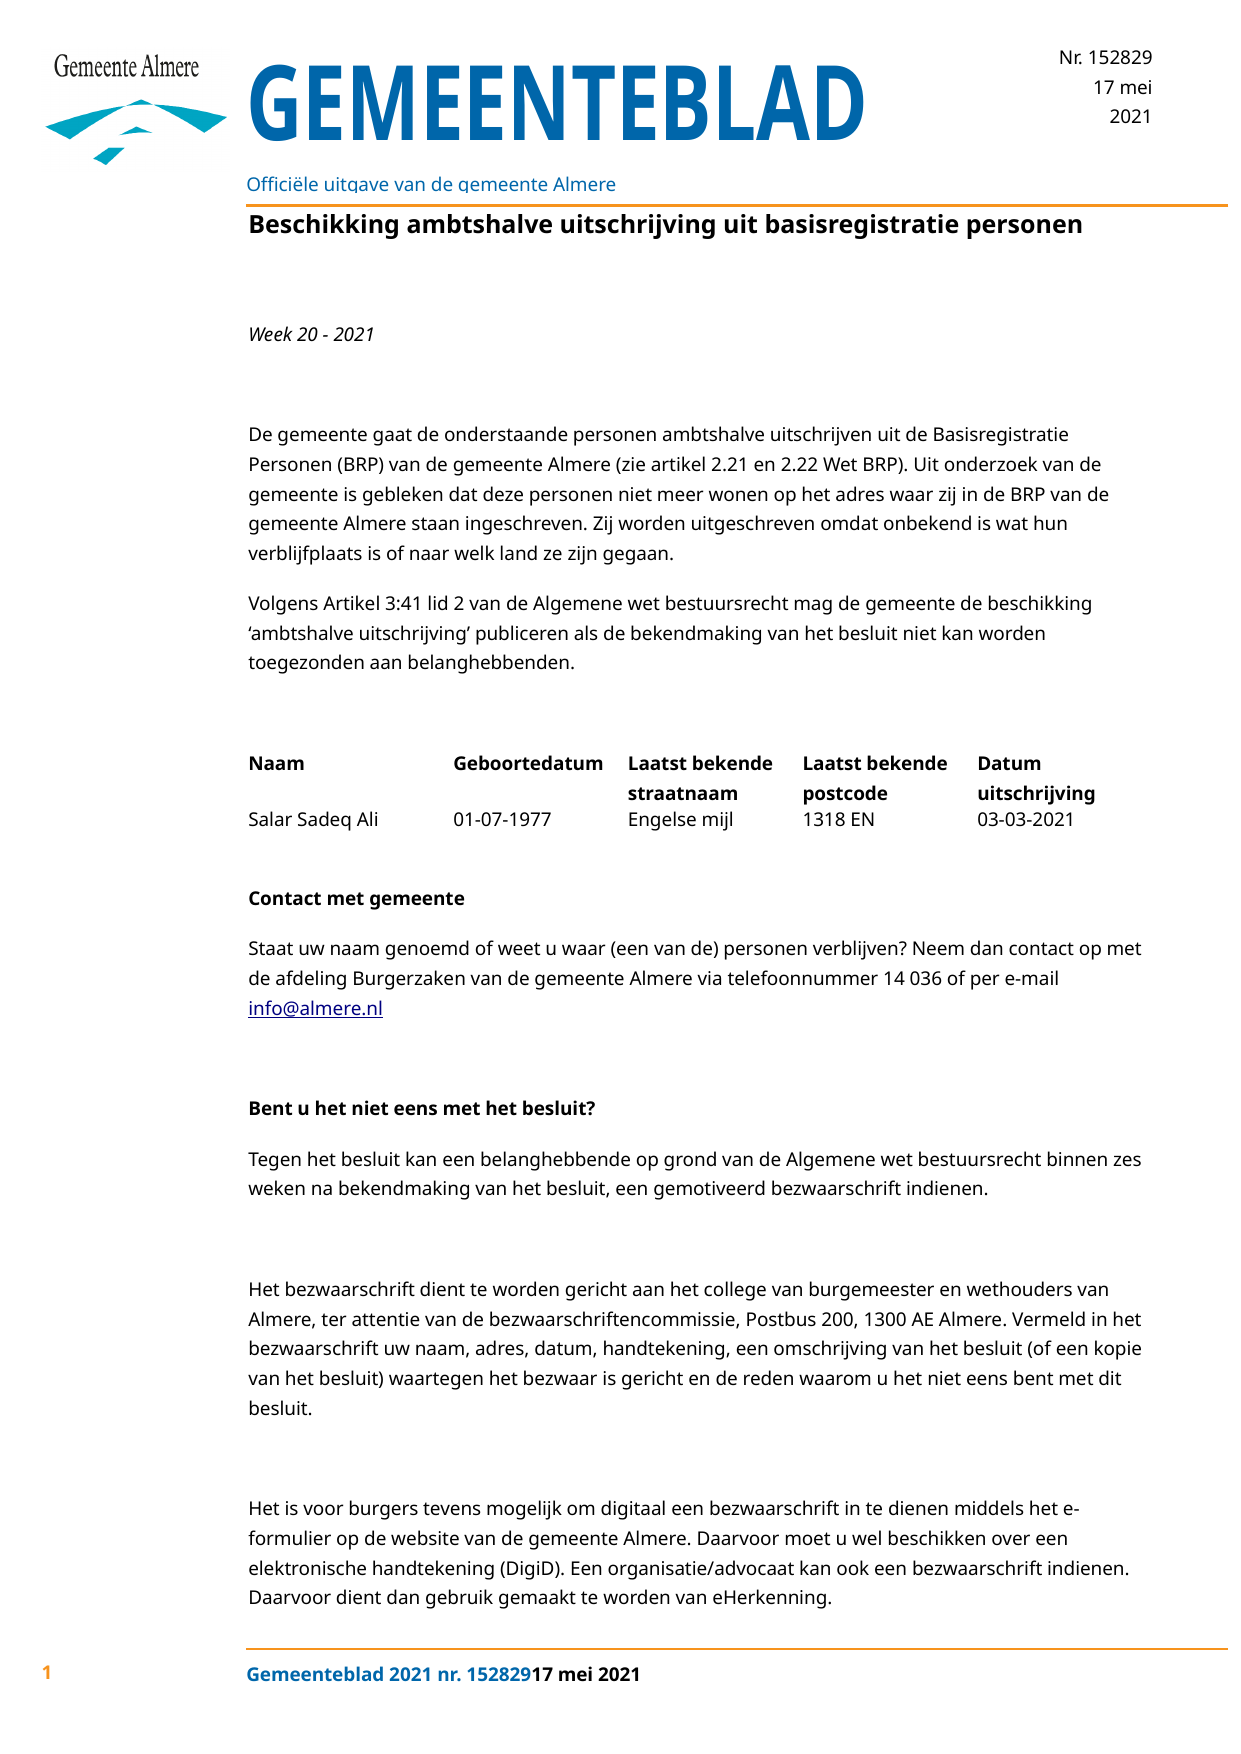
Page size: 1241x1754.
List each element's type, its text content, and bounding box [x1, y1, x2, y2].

text Tegen het besluit kan een belanghebbende op grond van de Algemene wet bestuursrecht binnen zes weken na bekendmaking van het besluit, een gemotiveerd bezwaarschrift indienen. [248, 1146, 1152, 1201]
table_cell Engelse mijl [628, 806, 802, 831]
table_header Laatst bekende postcode [802, 750, 977, 806]
text Contact met gemeente [248, 885, 1152, 911]
text De gemeente gaat de onderstaande personen ambtshalve uitschrijven uit de Basisregistratie Personen (BRP) van de gemeente Almere (zie artikel 2.21 en 2.22 Wet BRP). Uit onderzoek van de gemeente is gebleken dat deze personen niet meer wonen op het adres waar zij in de BRP van de gemeente Almere staan ingeschreven. Zij worden uitgeschreven omdat onbekend is wat hun verblijfplaats is of naar welk land ze zijn gegaan. [248, 422, 1152, 566]
text Bent u het niet eens met het besluit? [248, 1096, 1152, 1121]
table_header Naam [248, 750, 453, 806]
text Beschikking ambtshalve uitschrijving uit basisregistratie personen [248, 207, 1152, 241]
table_cell 03-03-2021 [977, 806, 1152, 831]
table_header Geboortedatum [453, 750, 628, 806]
table_cell Salar Sadeq Ali [248, 806, 453, 831]
text Het is voor burgers tevens mogelijk om digitaal een bezwaarschrift in te dienen middels het e-formulier op de website van de gemeente Almere. Daarvoor moet u wel beschikken over een elektronische handtekening (DigiD). Een organisatie/advocaat kan ook een bezwaarschrift indienen. Daarvoor dient dan gebruik gemaakt te worden van eHerkenning. [248, 1496, 1152, 1610]
text Het bezwaarschrift dient te worden gericht aan het college van burgemeester en wethouders van Almere, ter attentie van de bezwaarschriftencommissie, Postbus 200, 1300 AE Almere. Vermeld in het bezwaarschrift uw naam, adres, datum, handtekening, een omschrijving van het besluit (of een kopie van het besluit) waartegen het bezwaar is gericht en de reden waarom u het niet eens bent met dit besluit. [248, 1276, 1152, 1420]
table_header Datum uitschrijving [977, 750, 1152, 806]
table_cell 1318 EN [802, 806, 977, 831]
picture [41, 47, 231, 172]
table_header Laatst bekende straatnaam [628, 750, 802, 806]
text Staat uw naam genoemd of weet u waar (een van de) personen verblijven? Neem dan contact op met de afdeling Burgerzaken van de gemeente Almere via telefoonnummer 14 036 of per e-mail info@almere.nl [248, 936, 1152, 1020]
table_cell 01-07-1977 [453, 806, 628, 831]
text Week 20 - 2021 [248, 321, 1152, 346]
text Volgens Artikel 3:41 lid 2 van de Algemene wet bestuursrecht mag de gemeente de beschikking ‘ambtshalve uitschrijving’ publiceren als de bekendmaking van het besluit niet kan worden toegezonden aan belanghebbenden. [248, 590, 1152, 675]
